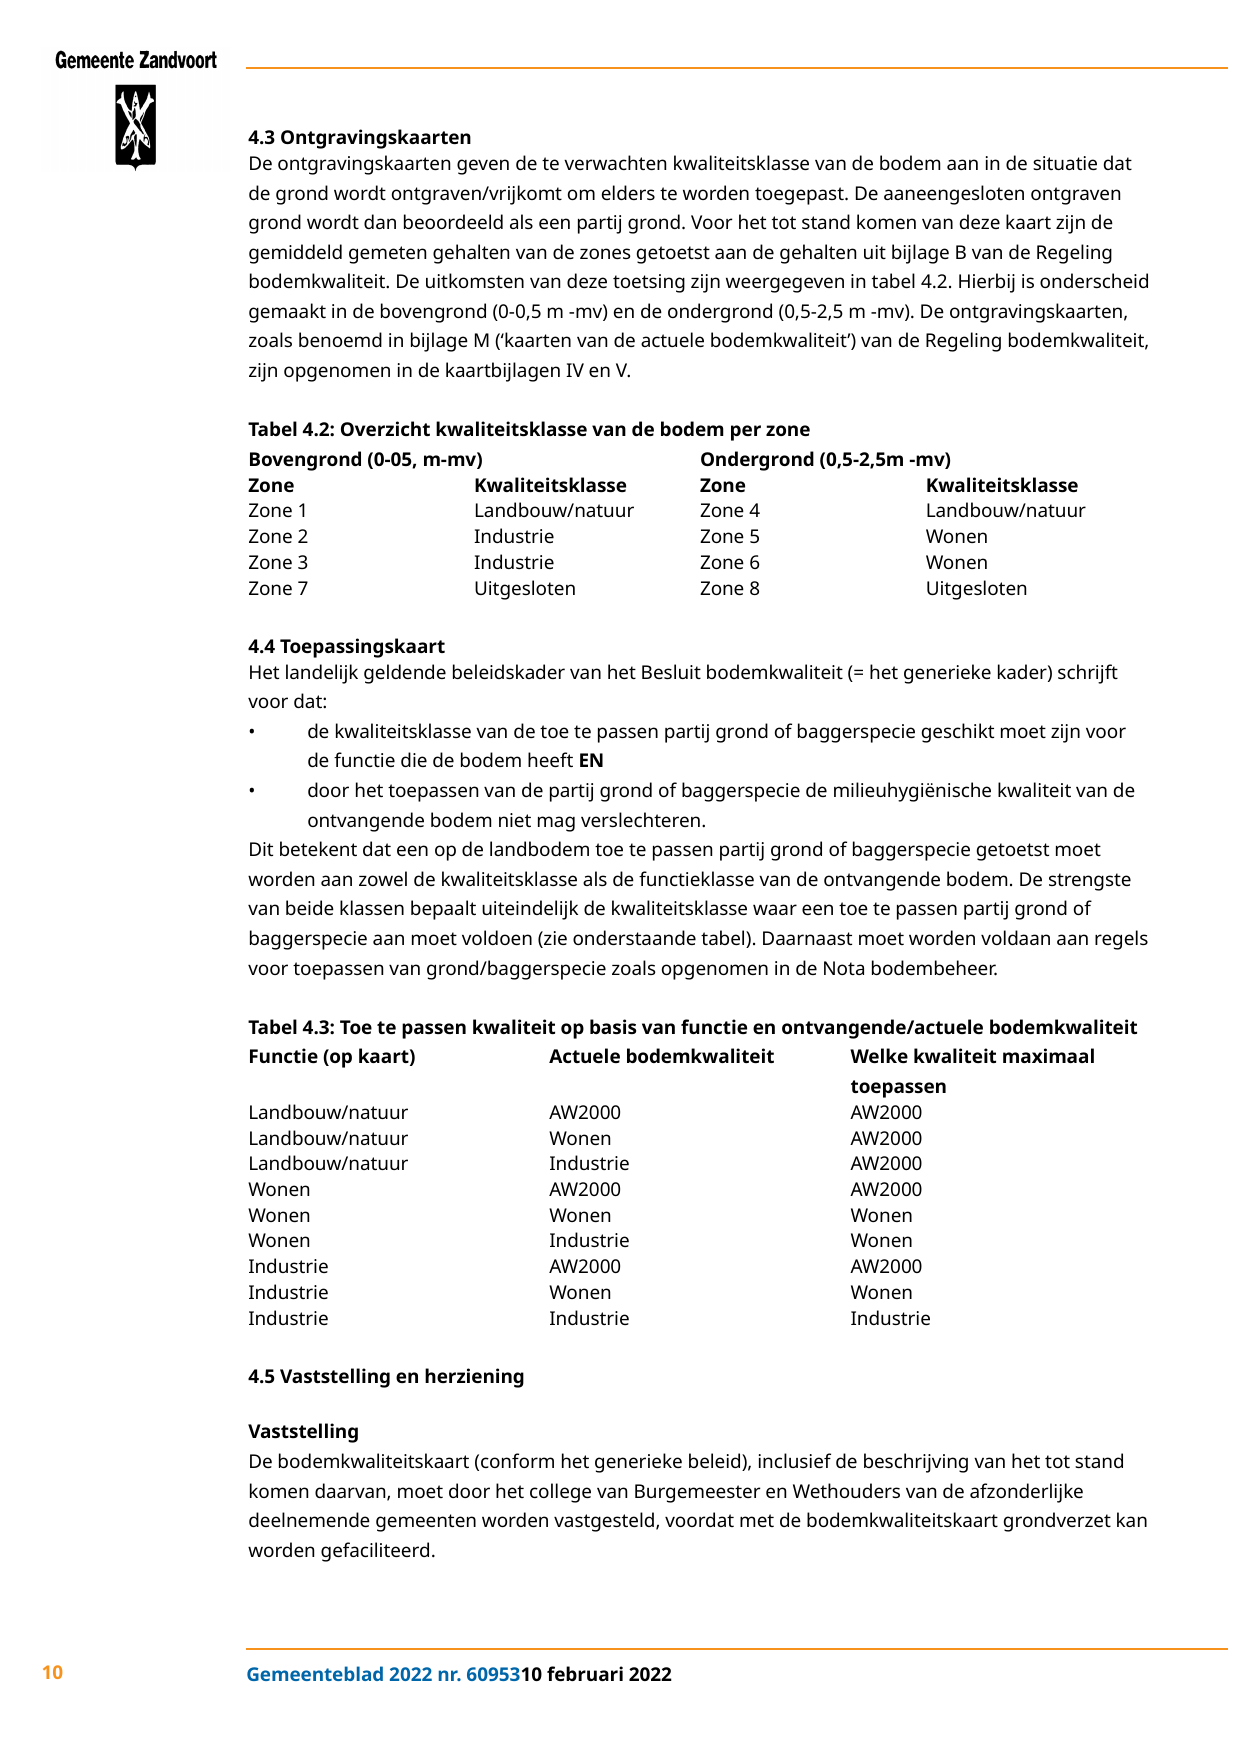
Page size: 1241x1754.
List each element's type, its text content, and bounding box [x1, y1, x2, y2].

table_cell AW2000 [549, 1176, 850, 1202]
table_cell AW2000 [850, 1253, 1152, 1279]
table_cell Zone 1 [248, 498, 474, 523]
table_cell Wonen [850, 1279, 1152, 1305]
text 4.4 Toepassingskaart [248, 633, 1152, 659]
table_cell Wonen [549, 1125, 850, 1150]
text 4.5 Vaststelling en herziening [248, 1363, 1152, 1389]
table_cell Zone 5 [700, 523, 926, 549]
table_cell Wonen [248, 1202, 549, 1228]
table_cell Wonen [850, 1228, 1152, 1253]
table_cell AW2000 [850, 1150, 1152, 1176]
table_cell Zone [700, 472, 926, 497]
table_header Ondergrond (0,5-2,5m -mv) [700, 446, 1152, 472]
table_cell Zone 3 [248, 549, 474, 575]
table_cell Zone 7 [248, 575, 474, 600]
table_cell Industrie [549, 1228, 850, 1253]
table_cell Uitgesloten [926, 575, 1152, 600]
table_cell Landbouw/natuur [248, 1150, 549, 1176]
table_cell Industrie [474, 523, 700, 549]
table_cell Landbouw/natuur [248, 1099, 549, 1125]
list de kwaliteitsklasse van de toe te passen partij grond of baggerspecie geschikt moet zijn voor de functie die de bodem heeft EN [248, 718, 1152, 773]
picture [41, 47, 231, 172]
table_header Welke kwaliteit maximaal toepassen [850, 1044, 1152, 1099]
table_cell Industrie [549, 1150, 850, 1176]
table_cell AW2000 [850, 1099, 1152, 1125]
text Vaststelling [248, 1419, 1152, 1444]
table_cell Kwaliteitsklasse [926, 472, 1152, 497]
table_header Functie (op kaart) [248, 1044, 549, 1099]
table_cell AW2000 [850, 1176, 1152, 1202]
table_cell Wonen [248, 1176, 549, 1202]
table_cell Zone 6 [700, 549, 926, 575]
table_cell Industrie [474, 549, 700, 575]
table_cell AW2000 [549, 1253, 850, 1279]
table_cell Kwaliteitsklasse [474, 472, 700, 497]
table_cell Industrie [549, 1305, 850, 1331]
table_cell Wonen [850, 1202, 1152, 1228]
table_cell Wonen [549, 1279, 850, 1305]
table_cell Uitgesloten [474, 575, 700, 600]
table_cell AW2000 [850, 1125, 1152, 1150]
text Het landelijk geldende beleidskader van het Besluit bodemkwaliteit (= het generieke kader) schrijft voor dat: [248, 659, 1152, 714]
text De bodemkwaliteitskaart (conform het generieke beleid), inclusief de beschrijving van het tot stand komen daarvan, moet door het college van Burgemeester en Wethouders van de afzonderlijke deelnemende gemeenten worden vastgesteld, voordat met de bodemkwaliteitskaart grondverzet kan worden gefaciliteerd. [248, 1448, 1152, 1563]
table_cell Wonen [926, 523, 1152, 549]
text Tabel 4.3: Toe te passen kwaliteit op basis van functie en ontvangende/actuele bodemkwaliteit [248, 1014, 1152, 1040]
table_header Bovengrond (0-05, m-mv) [248, 446, 700, 472]
table_cell Wonen [248, 1228, 549, 1253]
list door het toepassen van de partij grond of baggerspecie de milieuhygiënische kwaliteit van de ontvangende bodem niet mag verslechteren. [248, 777, 1152, 833]
table_cell AW2000 [549, 1099, 850, 1125]
table_header Actuele bodemkwaliteit [549, 1044, 850, 1099]
table_cell Zone [248, 472, 474, 497]
table_cell Zone 4 [700, 498, 926, 523]
table_cell Industrie [248, 1253, 549, 1279]
table_cell Landbouw/natuur [248, 1125, 549, 1150]
table_cell Zone 2 [248, 523, 474, 549]
table_cell Wonen [549, 1202, 850, 1228]
table_cell Industrie [248, 1279, 549, 1305]
table_cell Zone 8 [700, 575, 926, 600]
table_cell Industrie [248, 1305, 549, 1331]
table_cell Landbouw/natuur [926, 498, 1152, 523]
text 4.3 Ontgravingskaarten [248, 124, 1152, 150]
table_cell Industrie [850, 1305, 1152, 1331]
table_cell Wonen [926, 549, 1152, 575]
table_cell Landbouw/natuur [474, 498, 700, 523]
text De ontgravingskaarten geven de te verwachten kwaliteitsklasse van de bodem aan in de situatie dat de grond wordt ontgraven/vrijkomt om elders te worden toegepast. De aaneengesloten ontgraven grond wordt dan beoordeeld als een partij grond. Voor het tot stand komen van deze kaart zijn de gemiddeld gemeten gehalten van de zones getoetst aan de gehalten uit bijlage B van de Regeling bodemkwaliteit. De uitkomsten van deze toetsing zijn weergegeven in tabel 4.2. Hierbij is onderscheid gemaakt in de bovengrond (0-0,5 m -mv) en de ondergrond (0,5-2,5 m -mv). De ontgravingskaarten, zoals benoemd in bijlage M (‘kaarten van de actuele bodemkwaliteit’) van de Regeling bodemkwaliteit, zijn opgenomen in de kaartbijlagen IV en V. [248, 150, 1152, 383]
text Dit betekent dat een op de landbodem toe te passen partij grond of baggerspecie getoetst moet worden aan zowel de kwaliteitsklasse als de functieklasse van de ontvangende bodem. De strengste van beide klassen bepaalt uiteindelijk de kwaliteitsklasse waar een toe te passen partij grond of baggerspecie aan moet voldoen (zie onderstaande tabel). Daarnaast moet worden voldaan aan regels voor toepassen van grond/baggerspecie zoals opgenomen in de Nota bodembeheer. [248, 836, 1152, 981]
text Tabel 4.2: Overzicht kwaliteitsklasse van de bodem per zone [248, 416, 1152, 442]
